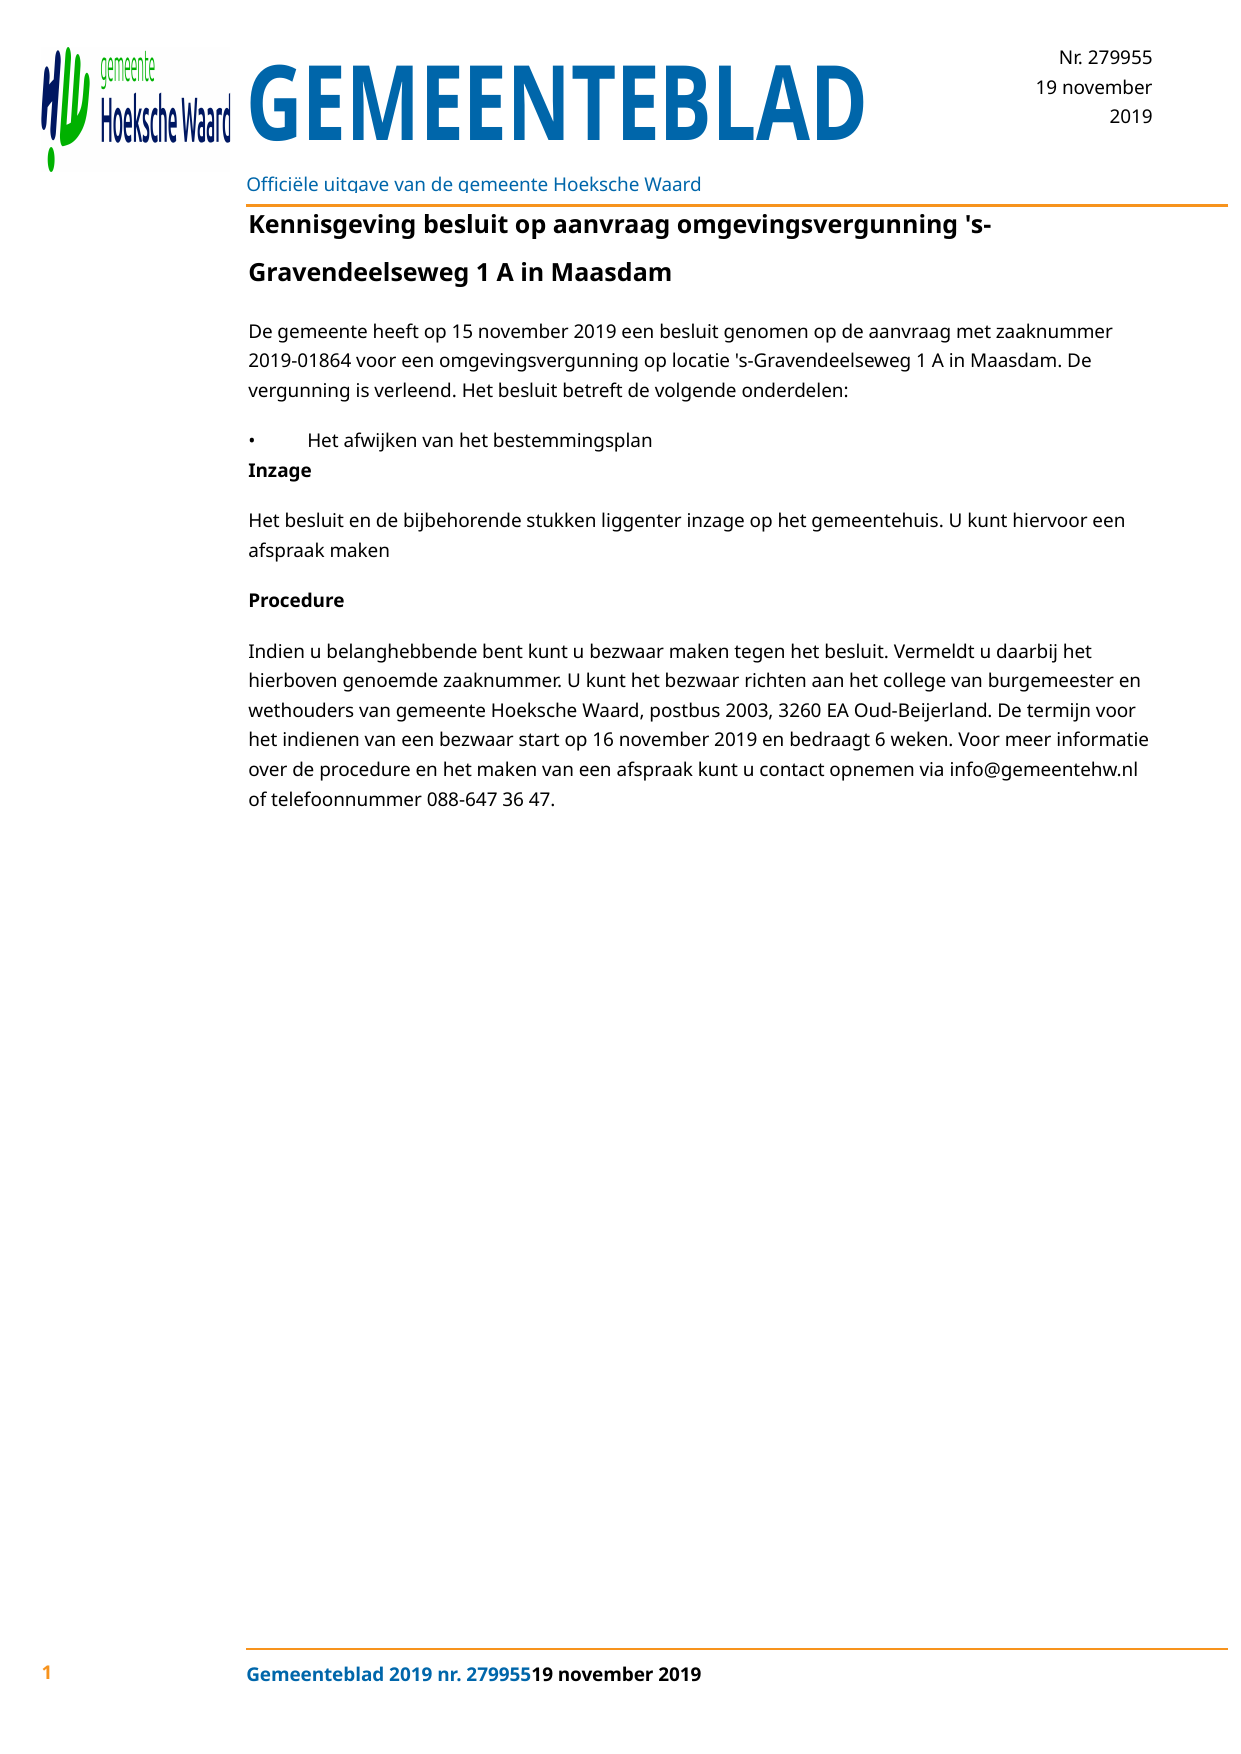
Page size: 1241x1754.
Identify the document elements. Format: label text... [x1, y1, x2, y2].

text Indien u belanghebbende bent kunt u bezwaar maken tegen het besluit. Vermeldt u daarbij het hierboven genoemde zaaknummer. U kunt het bezwaar richten aan het college van burgemeester en wethouders van gemeente Hoeksche Waard, postbus 2003, 3260 EA Oud-Beijerland. De termijn voor het indienen van een bezwaar start op 16 november 2019 en bedraagt 6 weken. Voor meer informatie over de procedure en het maken van een afspraak kunt u contact opnemen via info@gemeentehw.nl of telefoonnummer 088-647 36 47. [248, 638, 1152, 812]
list Het afwijken van het bestemmingsplan [248, 427, 1152, 453]
text Kennisgeving besluit op aanvraag omgevingsvergunning 's-Gravendeelseweg 1 A in Maasdam [248, 207, 1152, 288]
picture [41, 47, 231, 172]
text Inzage [248, 457, 1152, 483]
text Procedure [248, 587, 1152, 613]
text Het besluit en de bijbehorende stukken liggenter inzage op het gemeentehuis. U kunt hiervoor een afspraak maken [248, 507, 1152, 563]
text De gemeente heeft op 15 november 2019 een besluit genomen op de aanvraag met zaaknummer 2019-01864 voor een omgevingsvergunning op locatie 's-Gravendeelseweg 1 A in Maasdam. De vergunning is verleend. Het besluit betreft de volgende onderdelen: [248, 318, 1152, 403]
